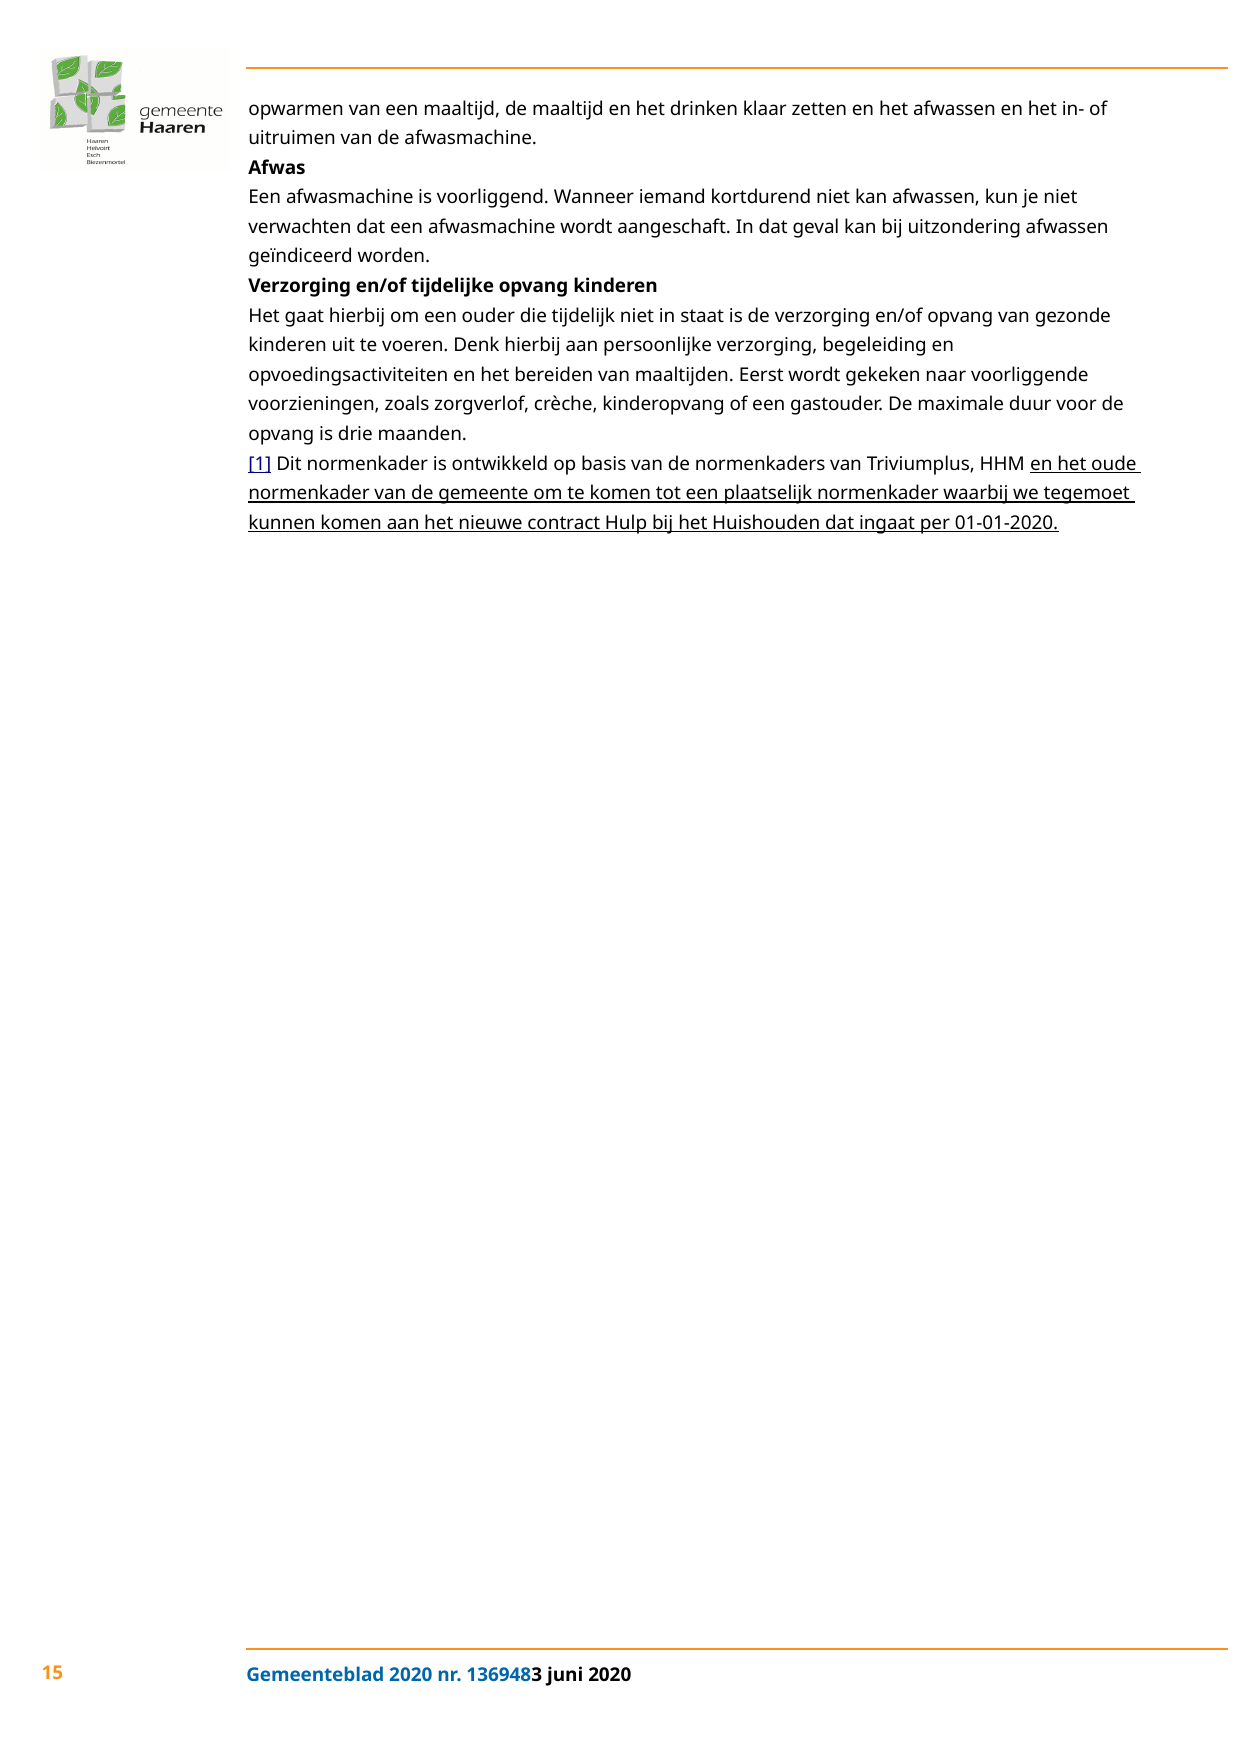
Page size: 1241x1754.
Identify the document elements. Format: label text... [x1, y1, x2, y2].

picture [41, 47, 231, 172]
text Een afwasmachine is voorliggend. Wanneer iemand kortdurend niet kan afwassen, kun je niet verwachten dat een afwasmachine wordt aangeschaft. In dat geval kan bij uitzondering afwassen geïndiceerd worden. [248, 183, 1152, 268]
text Verzorging en/of tijdelijke opvang kinderen [248, 272, 1152, 298]
text [1] Dit normenkader is ontwikkeld op basis van de normenkaders van Triviumplus, HHM en het oude normenkader van de gemeente om te komen tot een plaatselijk normenkader waarbij we tegemoet kunnen komen aan het nieuwe contract Hulp bij het Huishouden dat ingaat per 01-01-2020. [248, 450, 1152, 535]
text Het gaat hierbij om een ouder die tijdelijk niet in staat is de verzorging en/of opvang van gezonde kinderen uit te voeren. Denk hierbij aan persoonlijke verzorging, begeleiding en opvoedingsactiviteiten en het bereiden van maaltijden. Eerst wordt gekeken naar voorliggende voorzieningen, zoals zorgverlof, crèche, kinderopvang of een gastouder. De maximale duur voor de opvang is drie maanden. [248, 302, 1152, 446]
text Afwas [248, 154, 1152, 180]
text opwarmen van een maaltijd, de maaltijd en het drinken klaar zetten en het afwassen en het in- of uitruimen van de afwasmachine. [248, 95, 1152, 150]
